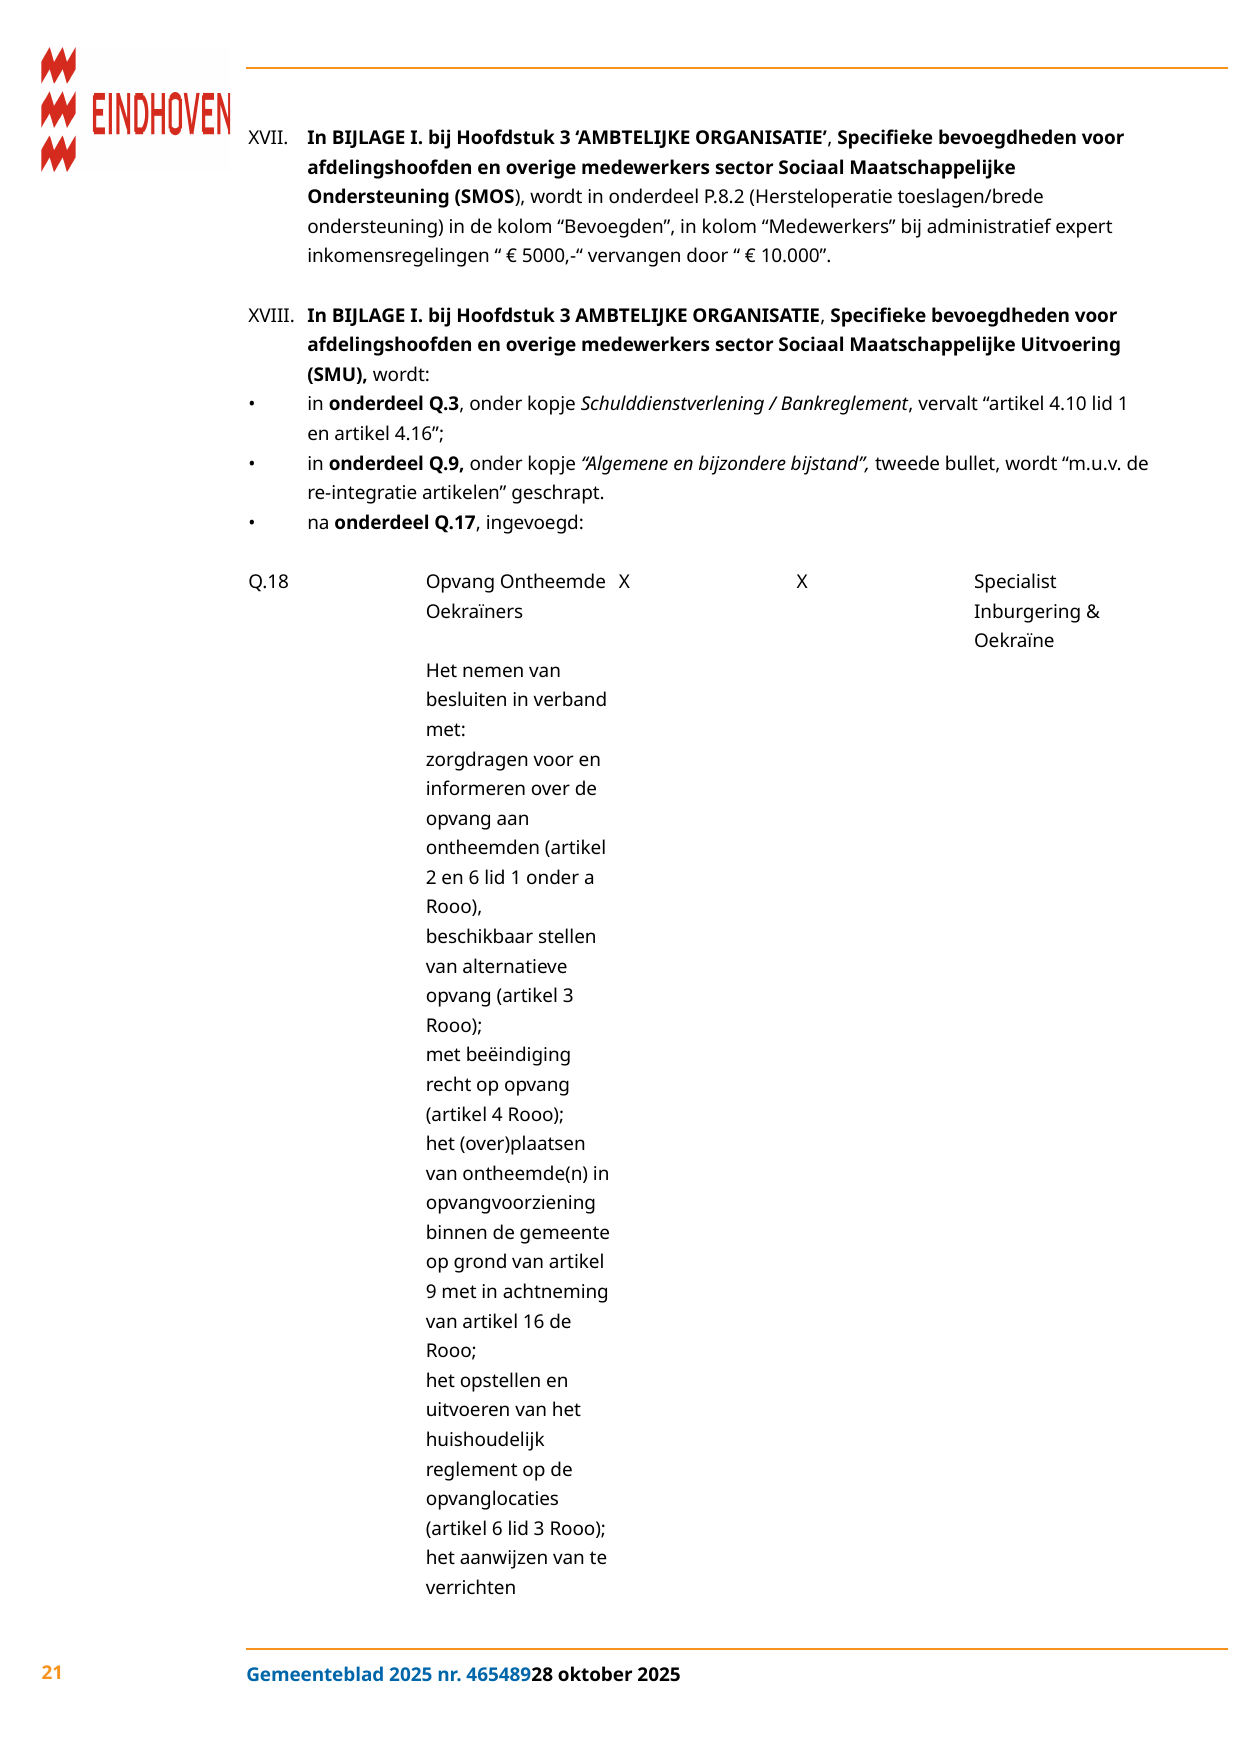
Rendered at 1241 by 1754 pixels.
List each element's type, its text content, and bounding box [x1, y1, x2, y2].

table_header X [619, 568, 796, 1600]
picture [41, 47, 231, 172]
list in onderdeel Q.3, onder kopje Schulddienstverlening / Bankreglement, vervalt “artikel 4.10 lid 1 en artikel 4.16”; [248, 391, 1152, 446]
list In BIJLAGE I. bij Hoofdstuk 3 ‘AMBTELIJKE ORGANISATIE’, Specifieke bevoegdheden voor afdelingshoofden en overige medewerkers sector Sociaal Maatschappelijke Ondersteuning (SMOS), wordt in onderdeel P.8.2 (Hersteloperatie toeslagen/brede ondersteuning) in de kolom “Bevoegden”, in kolom “Medewerkers” bij administratief expert inkomensregelingen “ € 5000,-“ vervangen door “ € 10.000”. [248, 124, 1152, 268]
list in onderdeel Q.9, onder kopje “Algemene en bijzondere bijstand”, tweede bullet, wordt “m.u.v. de re-integratie artikelen” geschrapt. [248, 450, 1152, 505]
table_header X [796, 568, 974, 1600]
table_header Specialist Inburgering & Oekraïne [974, 568, 1152, 1600]
table_header Opvang Ontheemde Oekraïners Het nemen van besluiten in verband met: zorgdragen voor en informeren over de opvang aan ontheemden (artikel 2 en 6 lid 1 onder a Rooo), beschikbaar stellen van alternatieve opvang (artikel 3 Rooo); met beëindiging recht op opvang (artikel 4 Rooo); het (over)plaatsen van ontheemde(n) in opvangvoorziening binnen de gemeente op grond van artikel 9 met in achtneming van artikel 16 de Rooo; het opstellen en uitvoeren van het huishoudelijk reglement op de opvanglocaties (artikel 6 lid 3 Rooo); het aanwijzen van te verrichten [426, 568, 619, 1600]
list na onderdeel Q.17, ingevoegd: [248, 509, 1152, 535]
list In BIJLAGE I. bij Hoofdstuk 3 AMBTELIJKE ORGANISATIE, Specifieke bevoegdheden voor afdelingshoofden en overige medewerkers sector Sociaal Maatschappelijke Uitvoering (SMU), wordt: [248, 302, 1152, 387]
table_header Q.18 [248, 568, 426, 1600]
